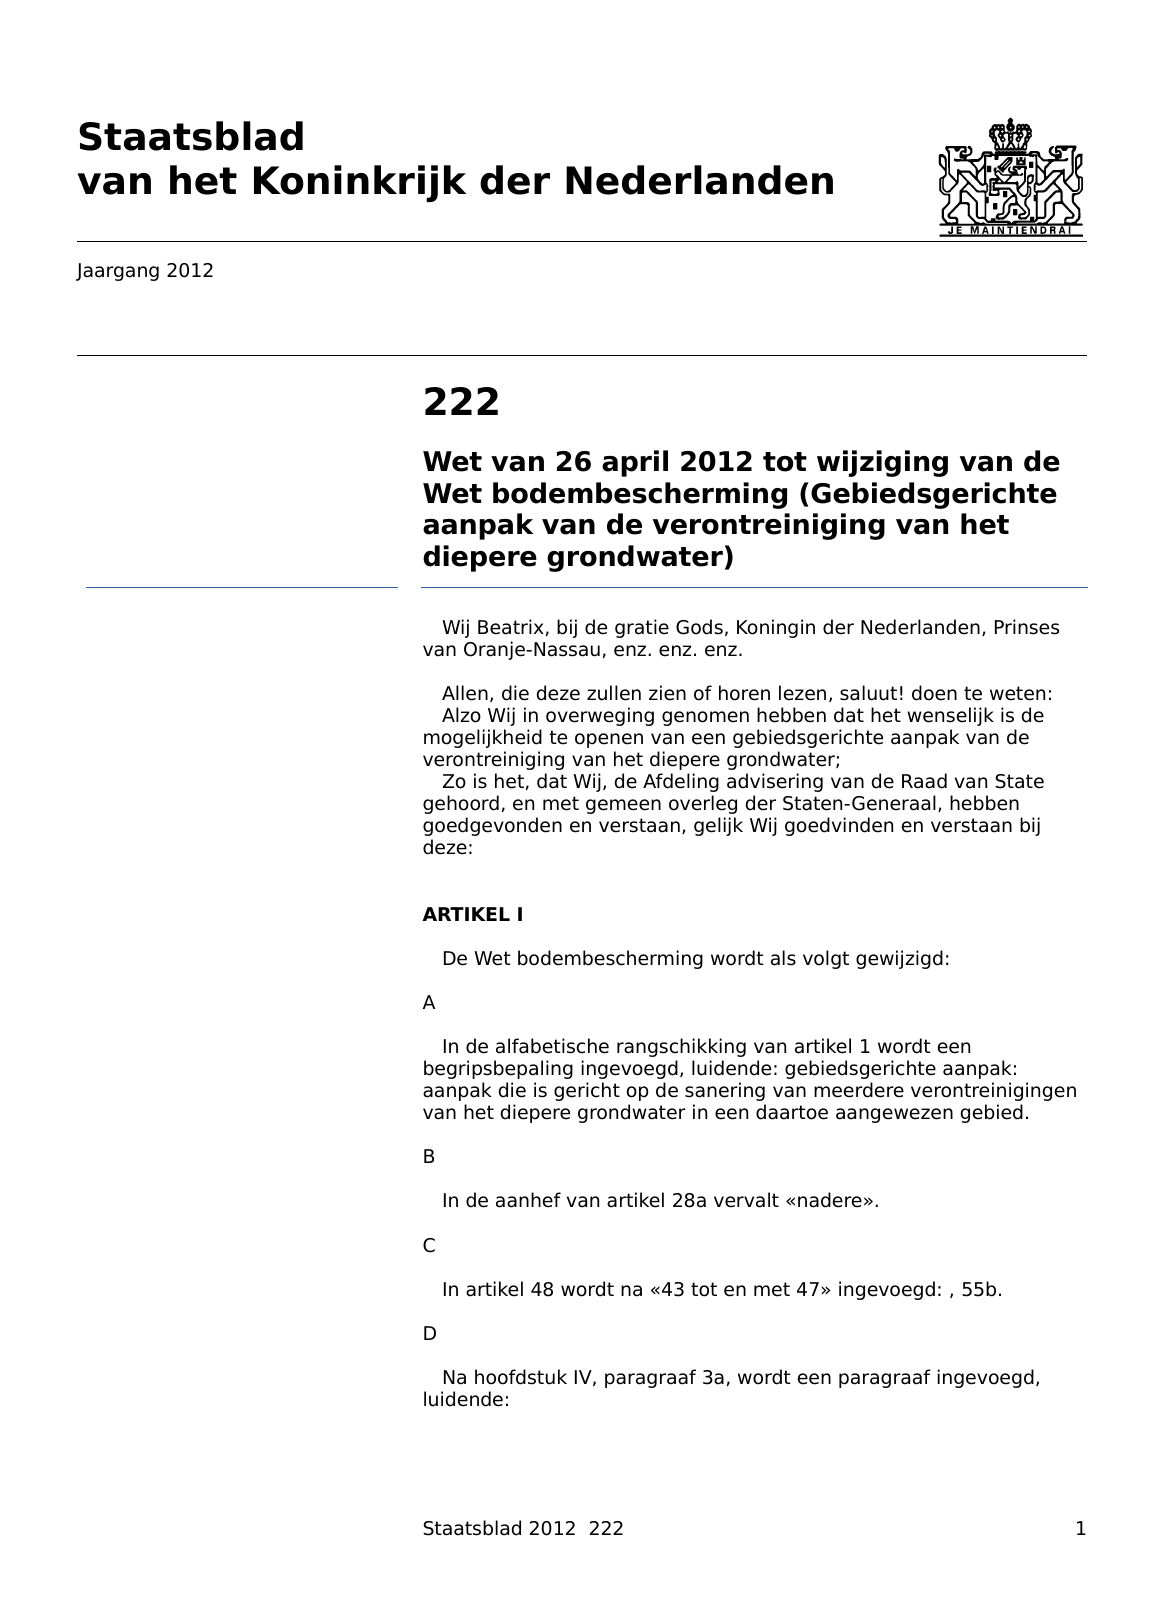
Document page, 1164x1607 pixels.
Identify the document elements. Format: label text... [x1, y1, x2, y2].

table_cell Jaargang 2012 [77, 242, 1087, 355]
subtitle ARTIKEL I [422, 903, 1087, 926]
text Na hoofdstuk IV, paragraaf 3a, wordt een paragraaf ingevoegd, luidende: [422, 1367, 1087, 1411]
subtitle 222 [422, 381, 1087, 424]
picture [936, 115, 1087, 240]
table_header [886, 100, 1087, 241]
text Allen, die deze zullen zien of horen lezen, saluut! doen te weten: [422, 683, 1087, 705]
text Wet van 26 april 2012 tot wijziging van de Wet bodembescherming (Gebiedsgerichte aanpak van de verontreiniging van het diepere grondwater) [422, 447, 1087, 573]
text De Wet bodembescherming wordt als volgt gewijzigd: [422, 948, 1087, 970]
text Zo is het, dat Wij, de Afdeling advisering van de Raad van State gehoord, en met gemeen overleg der Staten-Generaal, hebben goedgevonden en verstaan, gelijk Wij goedvinden en verstaan bij deze: [422, 771, 1087, 859]
text Wij Beatrix, bij de gratie Gods, Koningin der Nederlanden, Prinses van Oranje-Nassau, enz. enz. enz. [422, 617, 1087, 661]
text C [422, 1234, 1087, 1256]
text A [422, 992, 1087, 1014]
text D [422, 1323, 1087, 1345]
text Alzo Wij in overweging genomen hebben dat het wenselijk is de mogelijkheid te openen van een gebiedsgerichte aanpak van de verontreiniging van het diepere grondwater; [422, 705, 1087, 771]
text In artikel 48 wordt na «43 tot en met 47» ingevoegd: , 55b. [422, 1279, 1087, 1301]
text B [422, 1146, 1087, 1168]
table_header Staatsblad van het Koninkrijk der Nederlanden [77, 100, 886, 241]
text In de aanhef van artikel 28a vervalt «nadere». [422, 1190, 1087, 1212]
text In de alfabetische rangschikking van artikel 1 wordt een begripsbepaling ingevoegd, luidende: gebiedsgerichte aanpak: aanpak die is gericht op de sanering van meerdere verontreinigingen van het diepere grondwater in een daartoe aangewezen gebied. [422, 1036, 1087, 1124]
